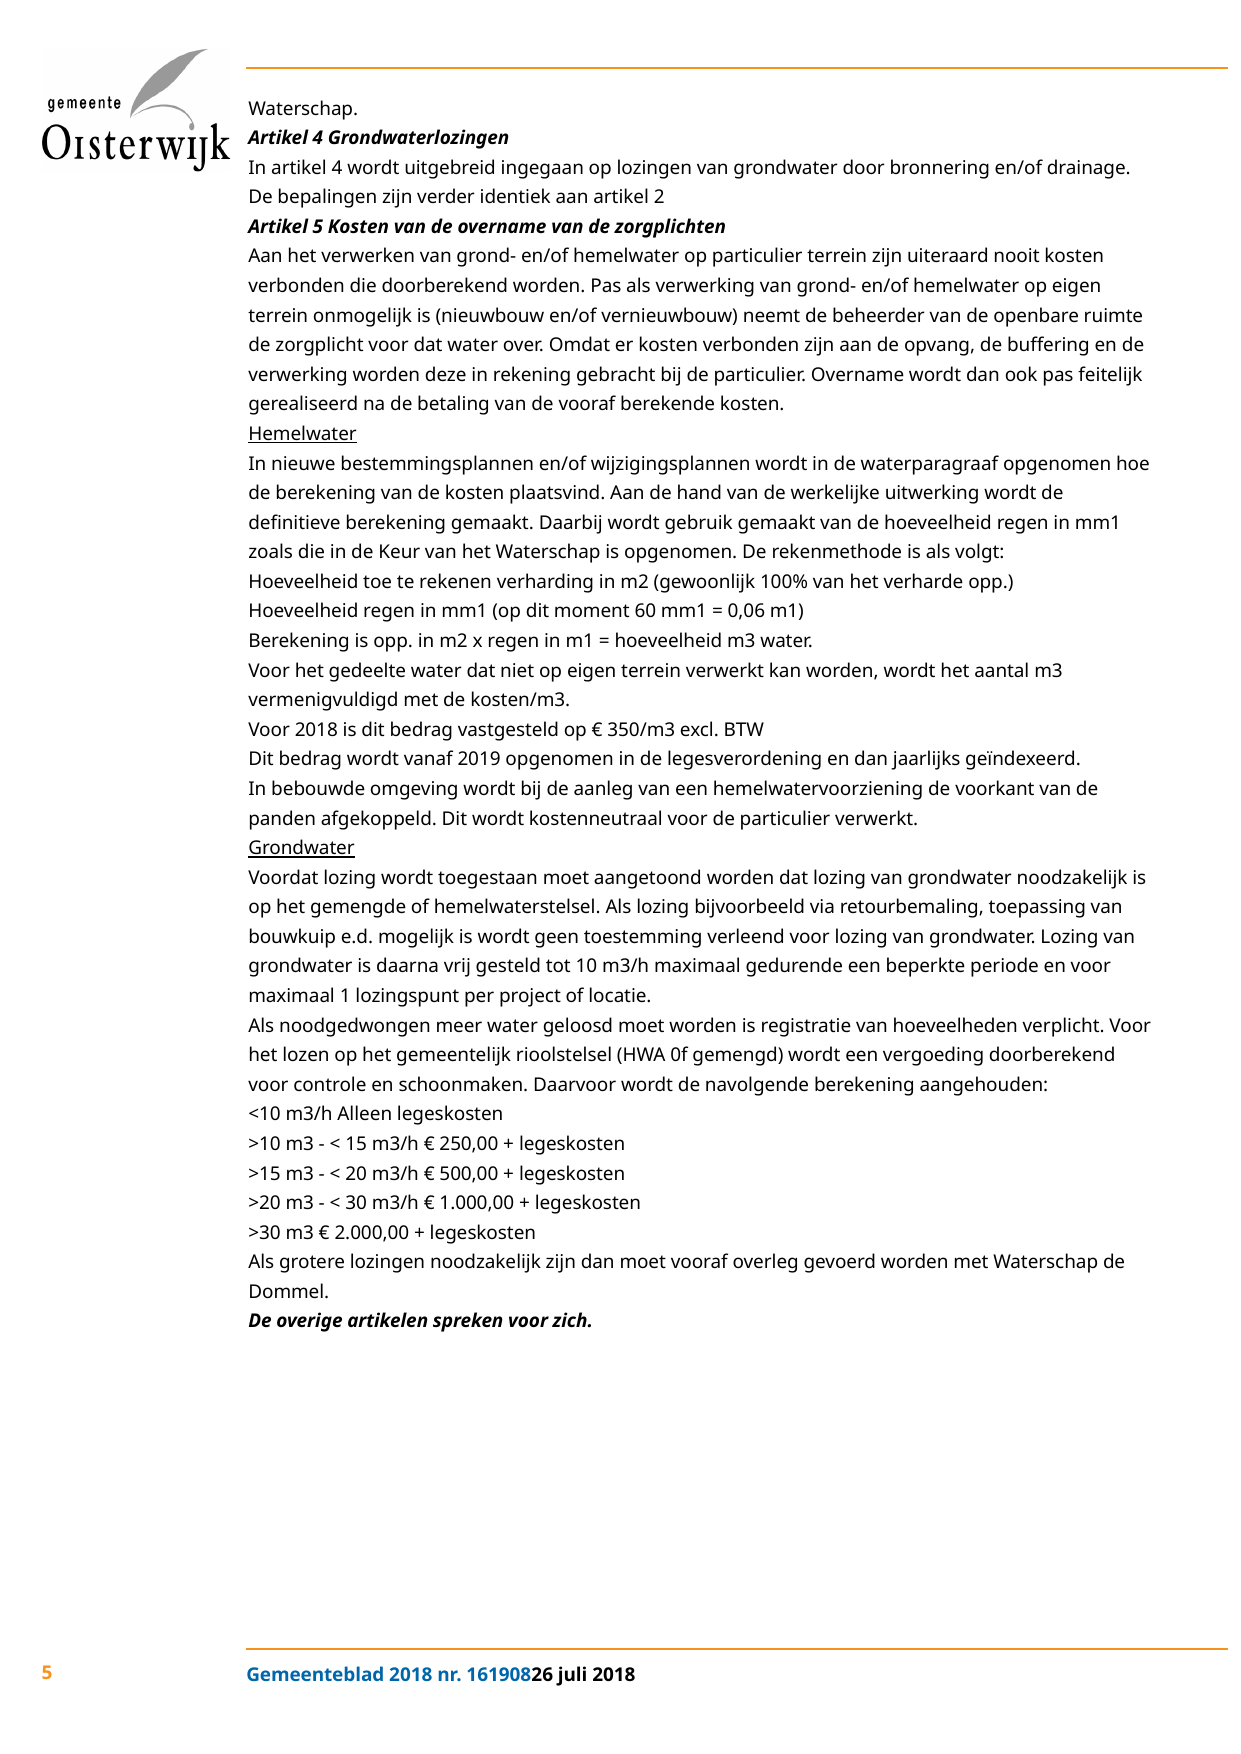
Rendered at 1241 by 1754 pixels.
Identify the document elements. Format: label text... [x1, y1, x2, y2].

text In nieuwe bestemmingsplannen en/of wijzigingsplannen wordt in de waterparagraaf opgenomen hoe de berekening van de kosten plaatsvind. Aan de hand van de werkelijke uitwerking wordt de definitieve berekening gemaakt. Daarbij wordt gebruik gemaakt van de hoeveelheid regen in mm1 zoals die in de Keur van het Waterschap is opgenomen. De rekenmethode is als volgt: [248, 450, 1152, 564]
text Artikel 4 Grondwaterlozingen [248, 124, 1152, 150]
text Voordat lozing wordt toegestaan moet aangetoond worden dat lozing van grondwater noodzakelijk is op het gemengde of hemelwaterstelsel. Als lozing bijvoorbeeld via retourbemaling, toepassing van bouwkuip e.d. mogelijk is wordt geen toestemming verleend voor lozing van grondwater. Lozing van grondwater is daarna vrij gesteld tot 10 m3/h maximaal gedurende een beperkte periode en voor maximaal 1 lozingspunt per project of locatie. [248, 864, 1152, 1008]
text Artikel 5 Kosten van de overname van de zorgplichten [248, 213, 1152, 239]
text Grondwater [248, 834, 1152, 860]
text In bebouwde omgeving wordt bij de aanleg van een hemelwatervoorziening de voorkant van de panden afgekoppeld. Dit wordt kostenneutraal voor de particulier verwerkt. [248, 775, 1152, 831]
text >30 m3 € 2.000,00 + legeskosten [248, 1219, 1152, 1245]
text Hoeveelheid regen in mm1 (op dit moment 60 mm1 = 0,06 m1) [248, 598, 1152, 623]
text Aan het verwerken van grond- en/of hemelwater op particulier terrein zijn uiteraard nooit kosten verbonden die doorberekend worden. Pas als verwerking van grond- en/of hemelwater op eigen terrein onmogelijk is (nieuwbouw en/of vernieuwbouw) neemt de beheerder van de openbare ruimte de zorgplicht voor dat water over. Omdat er kosten verbonden zijn aan de opvang, de buffering en de verwerking worden deze in rekening gebracht bij de particulier. Overname wordt dan ook pas feitelijk gerealiseerd na de betaling van de vooraf berekende kosten. [248, 243, 1152, 416]
text Waterschap. [248, 95, 1152, 121]
picture [41, 47, 231, 172]
text >15 m3 - < 20 m3/h € 500,00 + legeskosten [248, 1160, 1152, 1186]
text Als grotere lozingen noodzakelijk zijn dan moet vooraf overleg gevoerd worden met Waterschap de Dommel. [248, 1248, 1152, 1304]
text Hemelwater [248, 420, 1152, 446]
text <10 m3/h Alleen legeskosten [248, 1101, 1152, 1126]
text Hoeveelheid toe te rekenen verharding in m2 (gewoonlijk 100% van het verharde opp.) [248, 568, 1152, 594]
text In artikel 4 wordt uitgebreid ingegaan op lozingen van grondwater door bronnering en/of drainage. De bepalingen zijn verder identiek aan artikel 2 [248, 154, 1152, 209]
text Dit bedrag wordt vanaf 2019 opgenomen in de legesverordening en dan jaarlijks geïndexeerd. [248, 746, 1152, 771]
text >20 m3 - < 30 m3/h € 1.000,00 + legeskosten [248, 1189, 1152, 1215]
text Berekening is opp. in m2 x regen in m1 = hoeveelheid m3 water. [248, 627, 1152, 653]
text Voor 2018 is dit bedrag vastgesteld op € 350/m3 excl. BTW [248, 716, 1152, 742]
text Als noodgedwongen meer water geloosd moet worden is registratie van hoeveelheden verplicht. Voor het lozen op het gemeentelijk rioolstelsel (HWA 0f gemengd) wordt een vergoeding doorberekend voor controle en schoonmaken. Daarvoor wordt de navolgende berekening aangehouden: [248, 1012, 1152, 1097]
text Voor het gedeelte water dat niet op eigen terrein verwerkt kan worden, wordt het aantal m3 vermenigvuldigd met de kosten/m3. [248, 657, 1152, 712]
text >10 m3 - < 15 m3/h € 250,00 + legeskosten [248, 1130, 1152, 1156]
text De overige artikelen spreken voor zich. [248, 1308, 1152, 1333]
